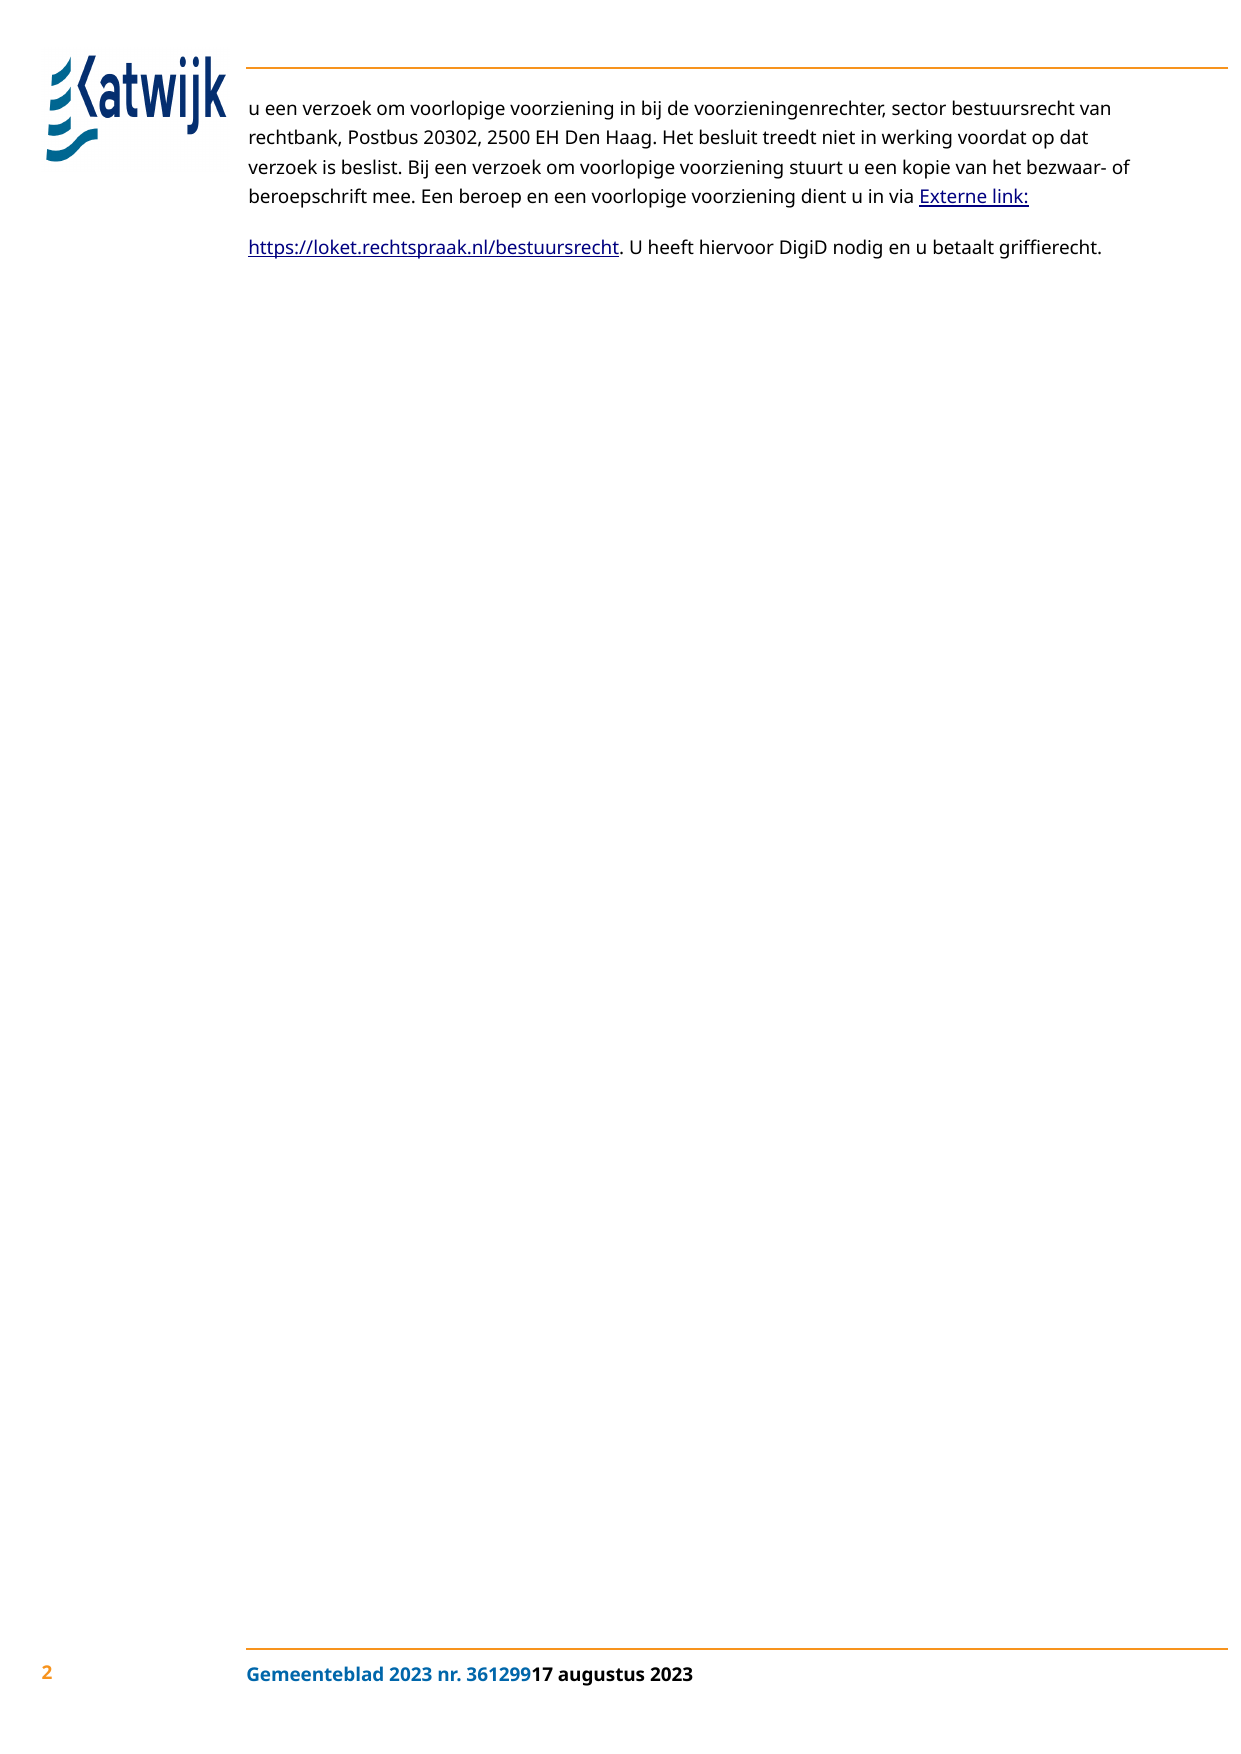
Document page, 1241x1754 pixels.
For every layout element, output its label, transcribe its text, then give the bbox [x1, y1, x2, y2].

text https://loket.rechtspraak.nl/bestuursrecht. U heeft hiervoor DigiD nodig en u betaalt griffierecht. [248, 234, 1152, 260]
picture [41, 47, 231, 172]
text u een verzoek om voorlopige voorziening in bij de voorzieningenrechter, sector bestuursrecht van rechtbank, Postbus 20302, 2500 EH Den Haag. Het besluit treedt niet in werking voordat op dat verzoek is beslist. Bij een verzoek om voorlopige voorziening stuurt u een kopie van het bezwaar- of beroepschrift mee. Een beroep en een voorlopige voorziening dient u in via Externe link: [248, 95, 1152, 209]
